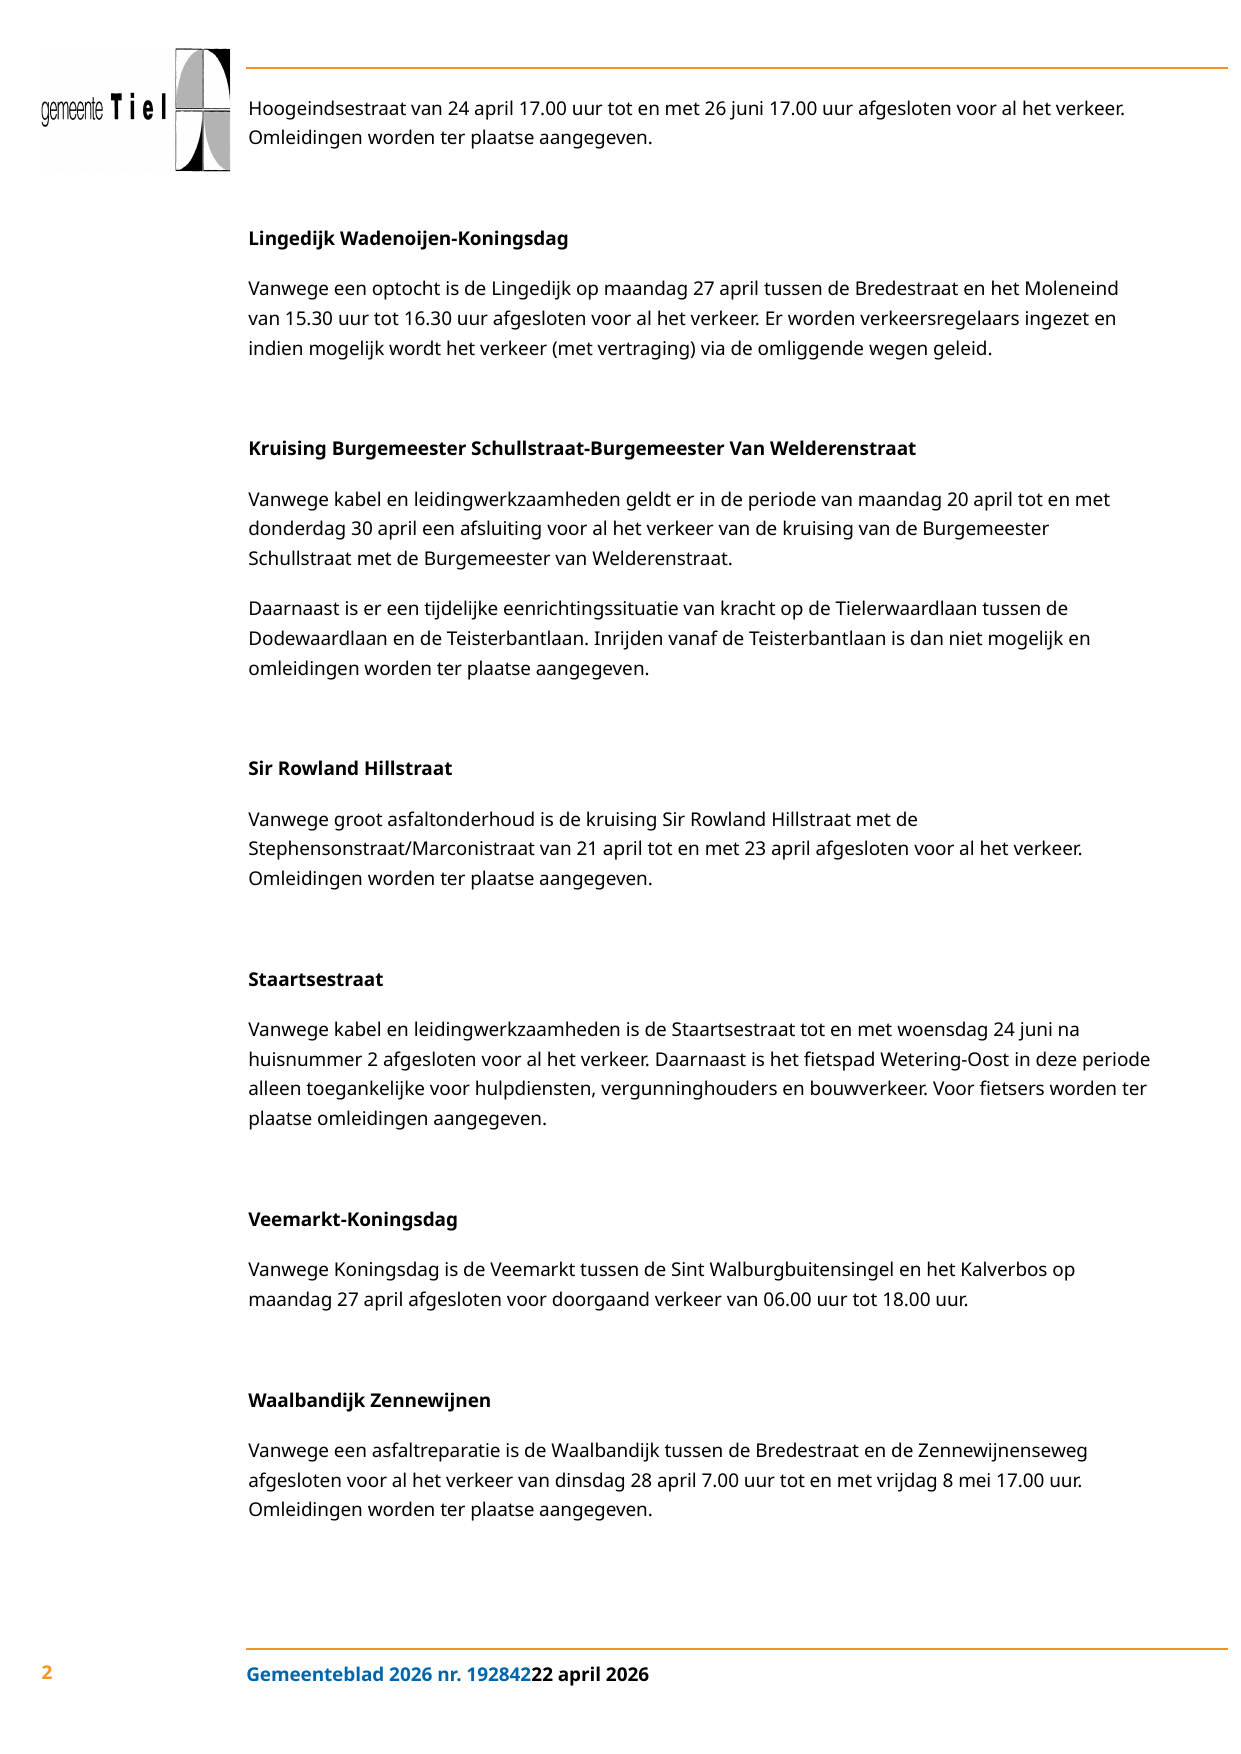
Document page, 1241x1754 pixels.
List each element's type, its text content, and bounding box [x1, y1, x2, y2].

text Kruising Burgemeester Schullstraat-Burgemeester Van Welderenstraat [248, 436, 1152, 461]
text Hoogeindsestraat van 24 april 17.00 uur tot en met 26 juni 17.00 uur afgesloten voor al het verkeer. Omleidingen worden ter plaatse aangegeven. [248, 95, 1152, 150]
picture [41, 47, 231, 172]
text Vanwege Koningsdag is de Veemarkt tussen de Sint Walburgbuitensingel en het Kalverbos op maandag 27 april afgesloten voor doorgaand verkeer van 06.00 uur tot 18.00 uur. [248, 1256, 1152, 1312]
text Staartsestraat [248, 966, 1152, 992]
text Vanwege kabel en leidingwerkzaamheden geldt er in de periode van maandag 20 april tot en met donderdag 30 april een afsluiting voor al het verkeer van de kruising van de Burgemeester Schullstraat met de Burgemeester van Welderenstraat. [248, 486, 1152, 571]
text Vanwege een asfaltreparatie is de Waalbandijk tussen de Bredestraat en de Zennewijnenseweg afgesloten voor al het verkeer van dinsdag 28 april 7.00 uur tot en met vrijdag 8 mei 17.00 uur. Omleidingen worden ter plaatse aangegeven. [248, 1437, 1152, 1522]
text Sir Rowland Hillstraat [248, 756, 1152, 781]
text Veemarkt-Koningsdag [248, 1206, 1152, 1232]
text Vanwege kabel en leidingwerkzaamheden is de Staartsestraat tot en met woensdag 24 juni na huisnummer 2 afgesloten voor al het verkeer. Daarnaast is het fietspad Wetering-Oost in deze periode alleen toegankelijke voor hulpdiensten, vergunninghouders en bouwverkeer. Voor fietsers worden ter plaatse omleidingen aangegeven. [248, 1016, 1152, 1131]
text Vanwege groot asfaltonderhoud is de kruising Sir Rowland Hillstraat met de Stephensonstraat/Marconistraat van 21 april tot en met 23 april afgesloten voor al het verkeer. Omleidingen worden ter plaatse aangegeven. [248, 806, 1152, 891]
text Daarnaast is er een tijdelijke eenrichtingssituatie van kracht op de Tielerwaardlaan tussen de Dodewaardlaan en de Teisterbantlaan. Inrijden vanaf de Teisterbantlaan is dan niet mogelijk en omleidingen worden ter plaatse aangegeven. [248, 596, 1152, 681]
text Lingedijk Wadenoijen-Koningsdag [248, 225, 1152, 251]
text Vanwege een optocht is de Lingedijk op maandag 27 april tussen de Bredestraat en het Moleneind van 15.30 uur tot 16.30 uur afgesloten voor al het verkeer. Er worden verkeersregelaars ingezet en indien mogelijk wordt het verkeer (met vertraging) via de omliggende wegen geleid. [248, 276, 1152, 361]
text Waalbandijk Zennewijnen [248, 1387, 1152, 1413]
